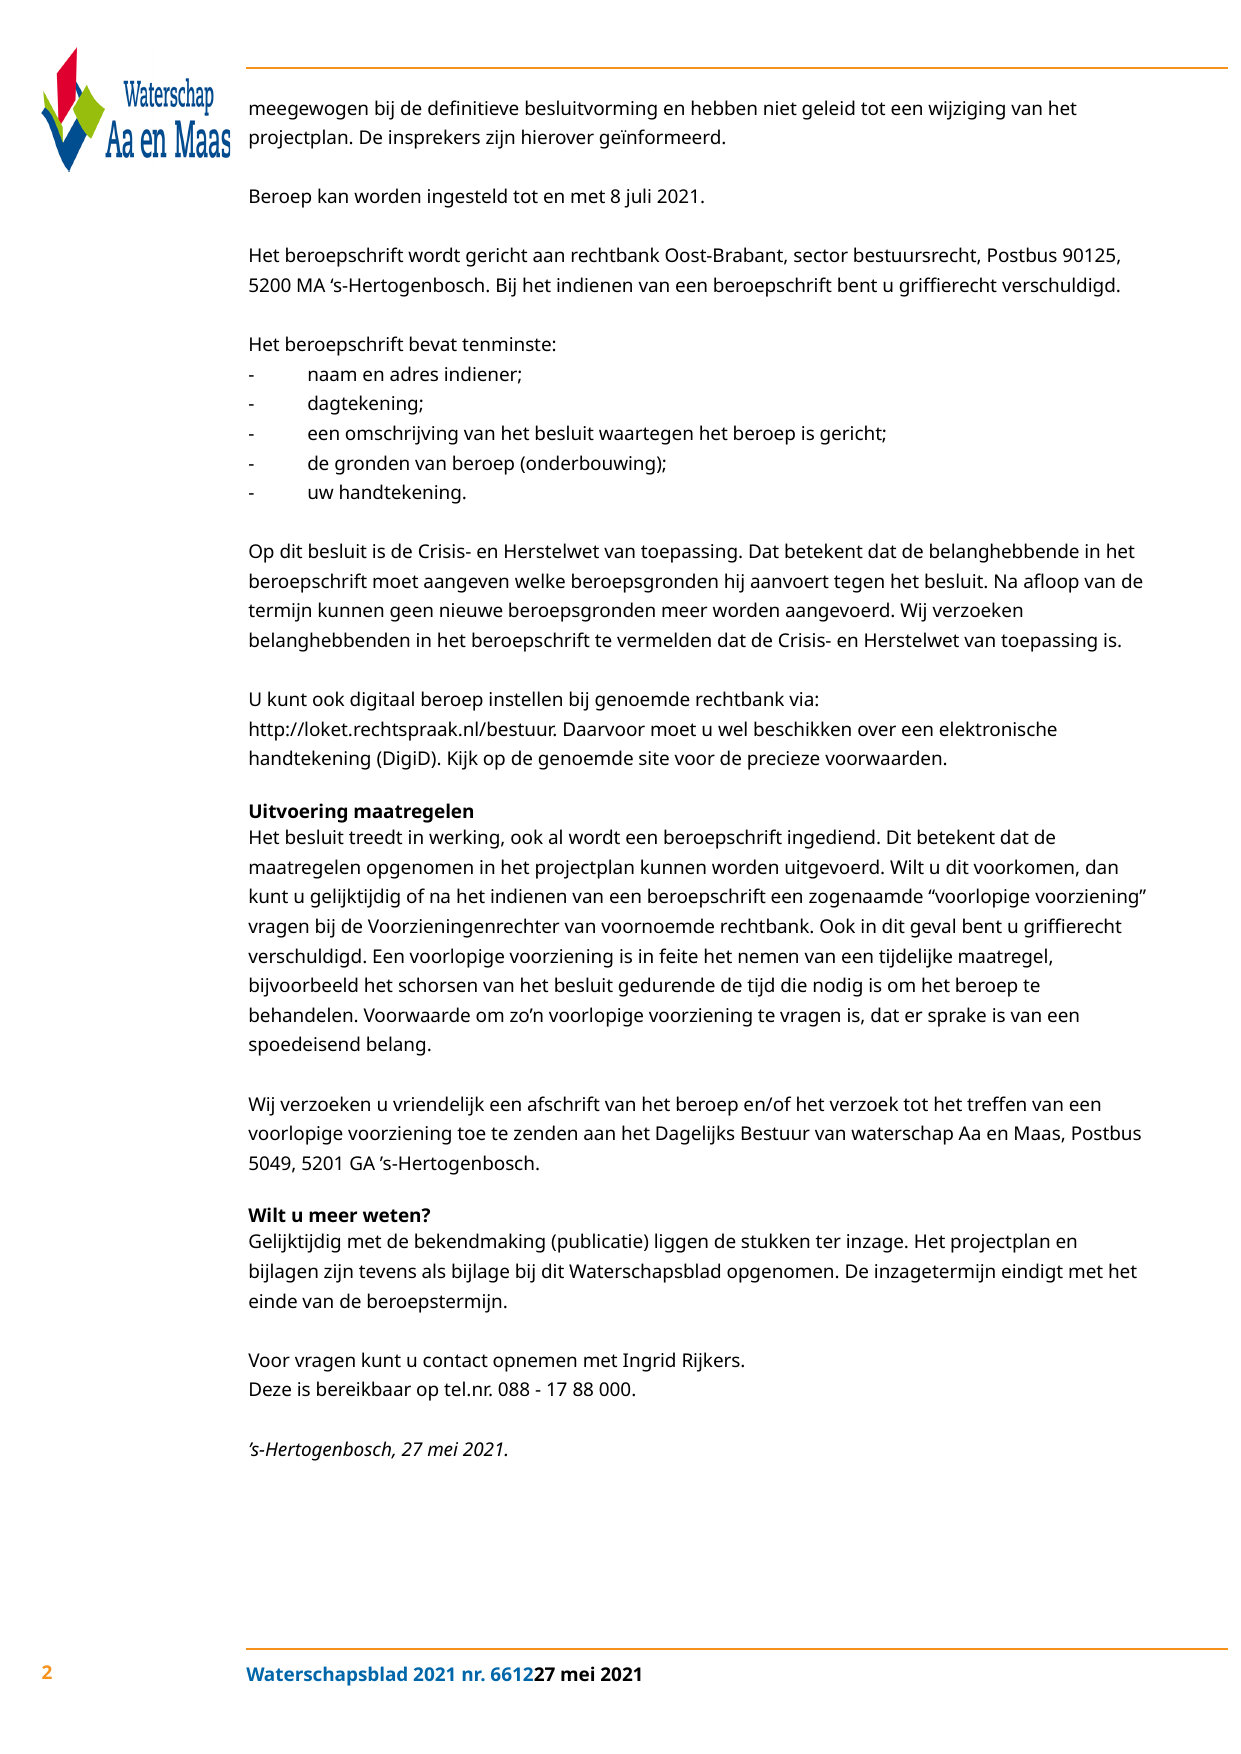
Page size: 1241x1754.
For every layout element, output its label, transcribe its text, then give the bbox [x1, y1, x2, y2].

text Het beroepschrift wordt gericht aan rechtbank Oost-Brabant, sector bestuursrecht, Postbus 90125, 5200 MA ‘s-Hertogenbosch. Bij het indienen van een beroepschrift bent u griffierecht verschuldigd. [248, 243, 1152, 298]
list naam en adres indiener; [248, 361, 1152, 387]
text Wij verzoeken u vriendelijk een afschrift van het beroep en/of het verzoek tot het treffen van een voorlopige voorziening toe te zenden aan het Dagelijks Bestuur van waterschap Aa en Maas, Postbus 5049, 5201 GA ’s-Hertogenbosch. [248, 1091, 1152, 1176]
text Op dit besluit is de Crisis- en Herstelwet van toepassing. Dat betekent dat de belanghebbende in het beroepschrift moet aangeven welke beroepsgronden hij aanvoert tegen het besluit. Na afloop van de termijn kunnen geen nieuwe beroepsgronden meer worden aangevoerd. Wij verzoeken belanghebbenden in het beroepschrift te vermelden dat de Crisis- en Herstelwet van toepassing is. [248, 538, 1152, 653]
text ’s-Hertogenbosch, 27 mei 2021. [248, 1436, 1152, 1462]
text meegewogen bij de definitieve besluitvorming en hebben niet geleid tot een wijziging van het projectplan. De insprekers zijn hierover geïnformeerd. [248, 95, 1152, 150]
list dagtekening; [248, 391, 1152, 416]
list uw handtekening. [248, 479, 1152, 505]
list de gronden van beroep (onderbouwing); [248, 450, 1152, 476]
text Het besluit treedt in werking, ook al wordt een beroepschrift ingediend. Dit betekent dat de maatregelen opgenomen in het projectplan kunnen worden uitgevoerd. Wilt u dit voorkomen, dan kunt u gelijktijdig of na het indienen van een beroepschrift een zogenaamde “voorlopige voorziening” vragen bij de Voorzieningenrechter van voornoemde rechtbank. Ook in dit geval bent u griffierecht verschuldigd. Een voorlopige voorziening is in feite het nemen van een tijdelijke maatregel, bijvoorbeeld het schorsen van het besluit gedurende de tijd die nodig is om het beroep te behandelen. Voorwaarde om zo’n voorlopige voorziening te vragen is, dat er sprake is van een spoedeisend belang. [248, 824, 1152, 1057]
text Beroep kan worden ingesteld tot en met 8 juli 2021. [248, 183, 1152, 209]
text http://loket.rechtspraak.nl/bestuur. Daarvoor moet u wel beschikken over een elektronische handtekening (DigiD). Kijk op de genoemde site voor de precieze voorwaarden. [248, 716, 1152, 771]
text Gelijktijdig met de bekendmaking (publicatie) liggen de stukken ter inzage. Het projectplan en bijlagen zijn tevens als bijlage bij dit Waterschapsblad opgenomen. De inzagetermijn eindigt met het einde van de beroepstermijn. [248, 1229, 1152, 1314]
text Uitvoering maatregelen [248, 796, 1152, 824]
text Voor vragen kunt u contact opnemen met Ingrid Rijkers. [248, 1347, 1152, 1373]
picture [41, 47, 231, 172]
text Het beroepschrift bevat tenminste: [248, 331, 1152, 357]
text Deze is bereikbaar op tel.nr. 088 - 17 88 000. [248, 1377, 1152, 1402]
list een omschrijving van het besluit waartegen het beroep is gericht; [248, 420, 1152, 446]
text U kunt ook digitaal beroep instellen bij genoemde rechtbank via: [248, 686, 1152, 712]
text Wilt u meer weten? [248, 1200, 1152, 1229]
